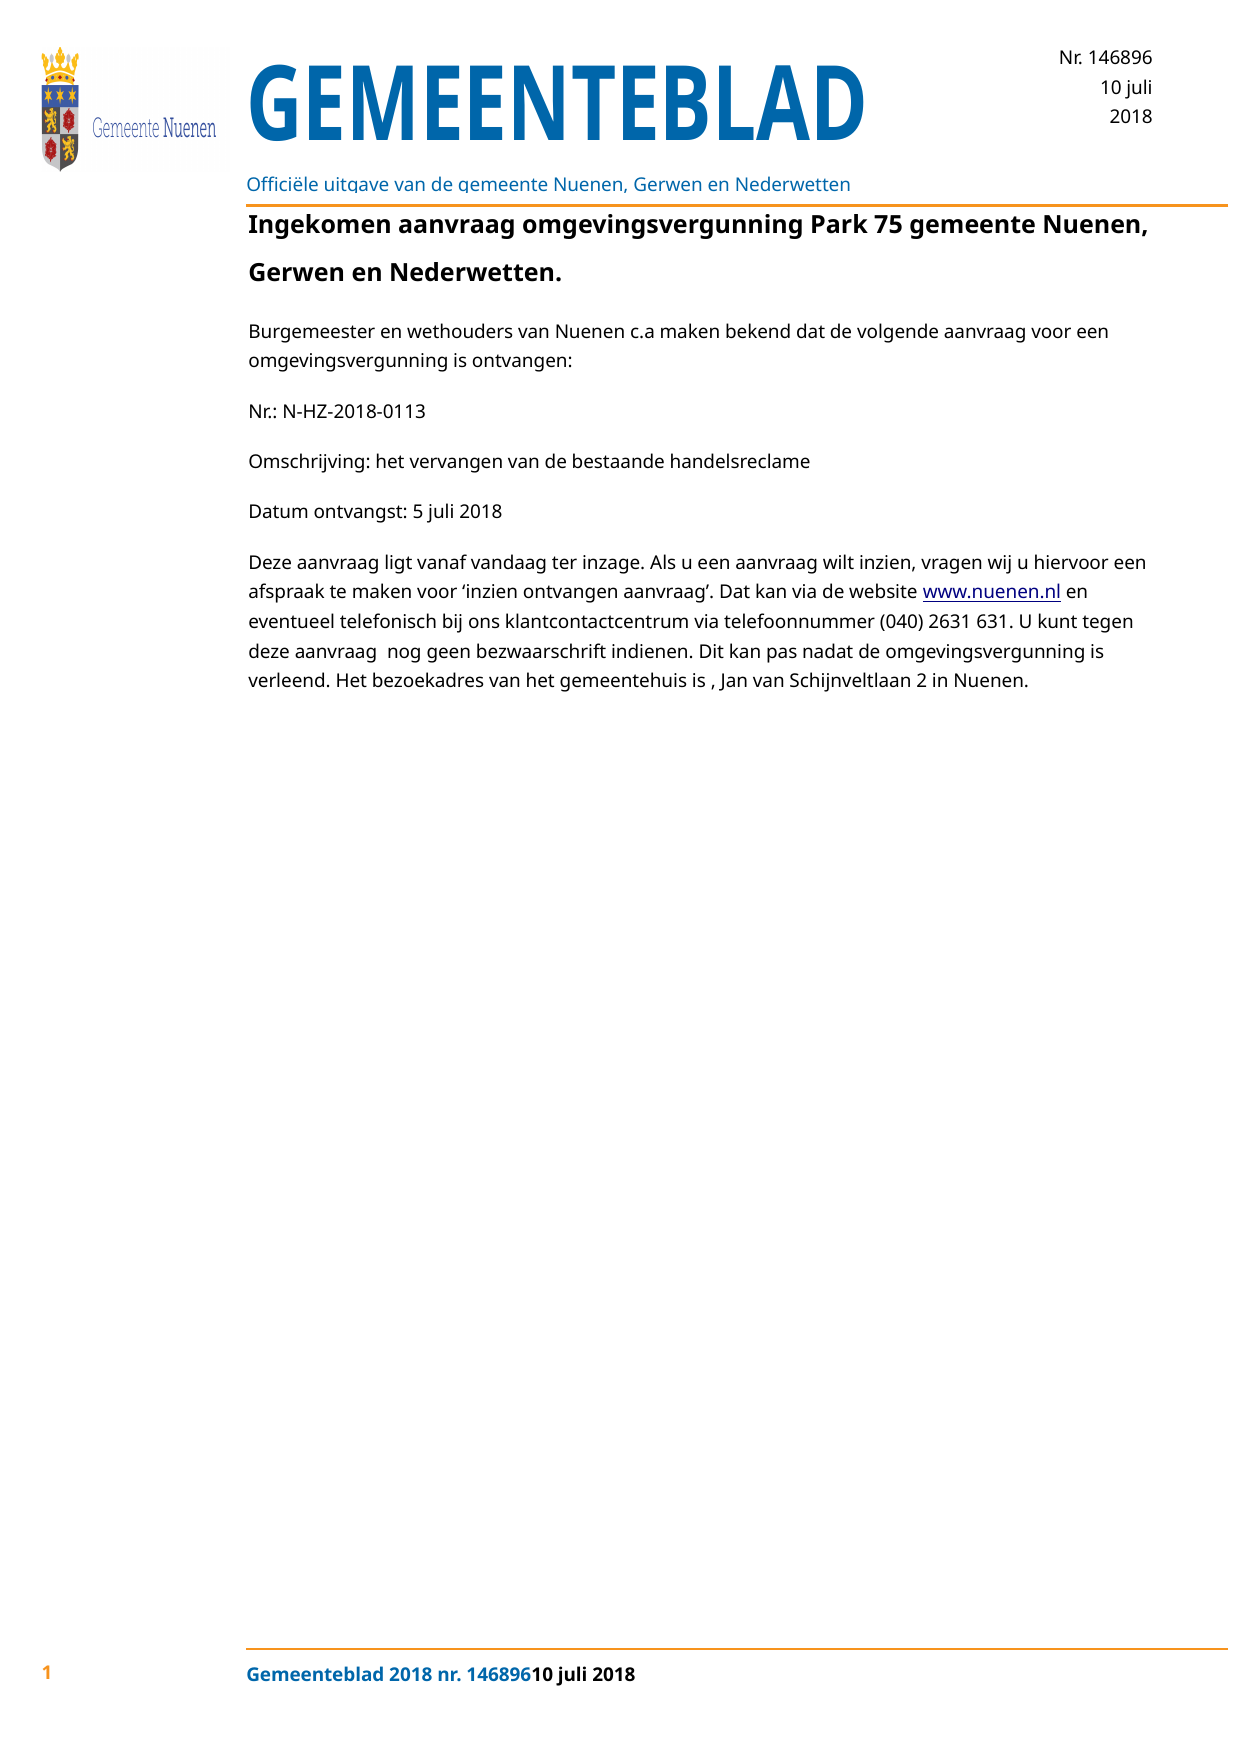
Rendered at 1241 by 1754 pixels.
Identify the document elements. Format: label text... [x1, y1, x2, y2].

text Nr.: N-HZ-2018-0113 [248, 398, 1152, 424]
text Ingekomen aanvraag omgevingsvergunning Park 75 gemeente Nuenen, Gerwen en Nederwetten. [248, 207, 1152, 288]
picture [41, 47, 231, 172]
text Omschrijving: het vervangen van de bestaande handelsreclame [248, 448, 1152, 474]
text Burgemeester en wethouders van Nuenen c.a maken bekend dat de volgende aanvraag voor een omgevingsvergunning is ontvangen: [248, 318, 1152, 373]
text Deze aanvraag ligt vanaf vandaag ter inzage. Als u een aanvraag wilt inzien, vragen wij u hiervoor een afspraak te maken voor ‘inzien ontvangen aanvraag’. Dat kan via de website www.nuenen.nl en eventueel telefonisch bij ons klantcontactcentrum via telefoonnummer (040) 2631 631. U kunt tegen deze aanvraag nog geen bezwaarschrift indienen. Dit kan pas nadat de omgevingsvergunning is verleend. Het bezoekadres van het gemeentehuis is , Jan van Schijnveltlaan 2 in Nuenen. [248, 549, 1152, 693]
text Datum ontvangst: 5 juli 2018 [248, 499, 1152, 524]
